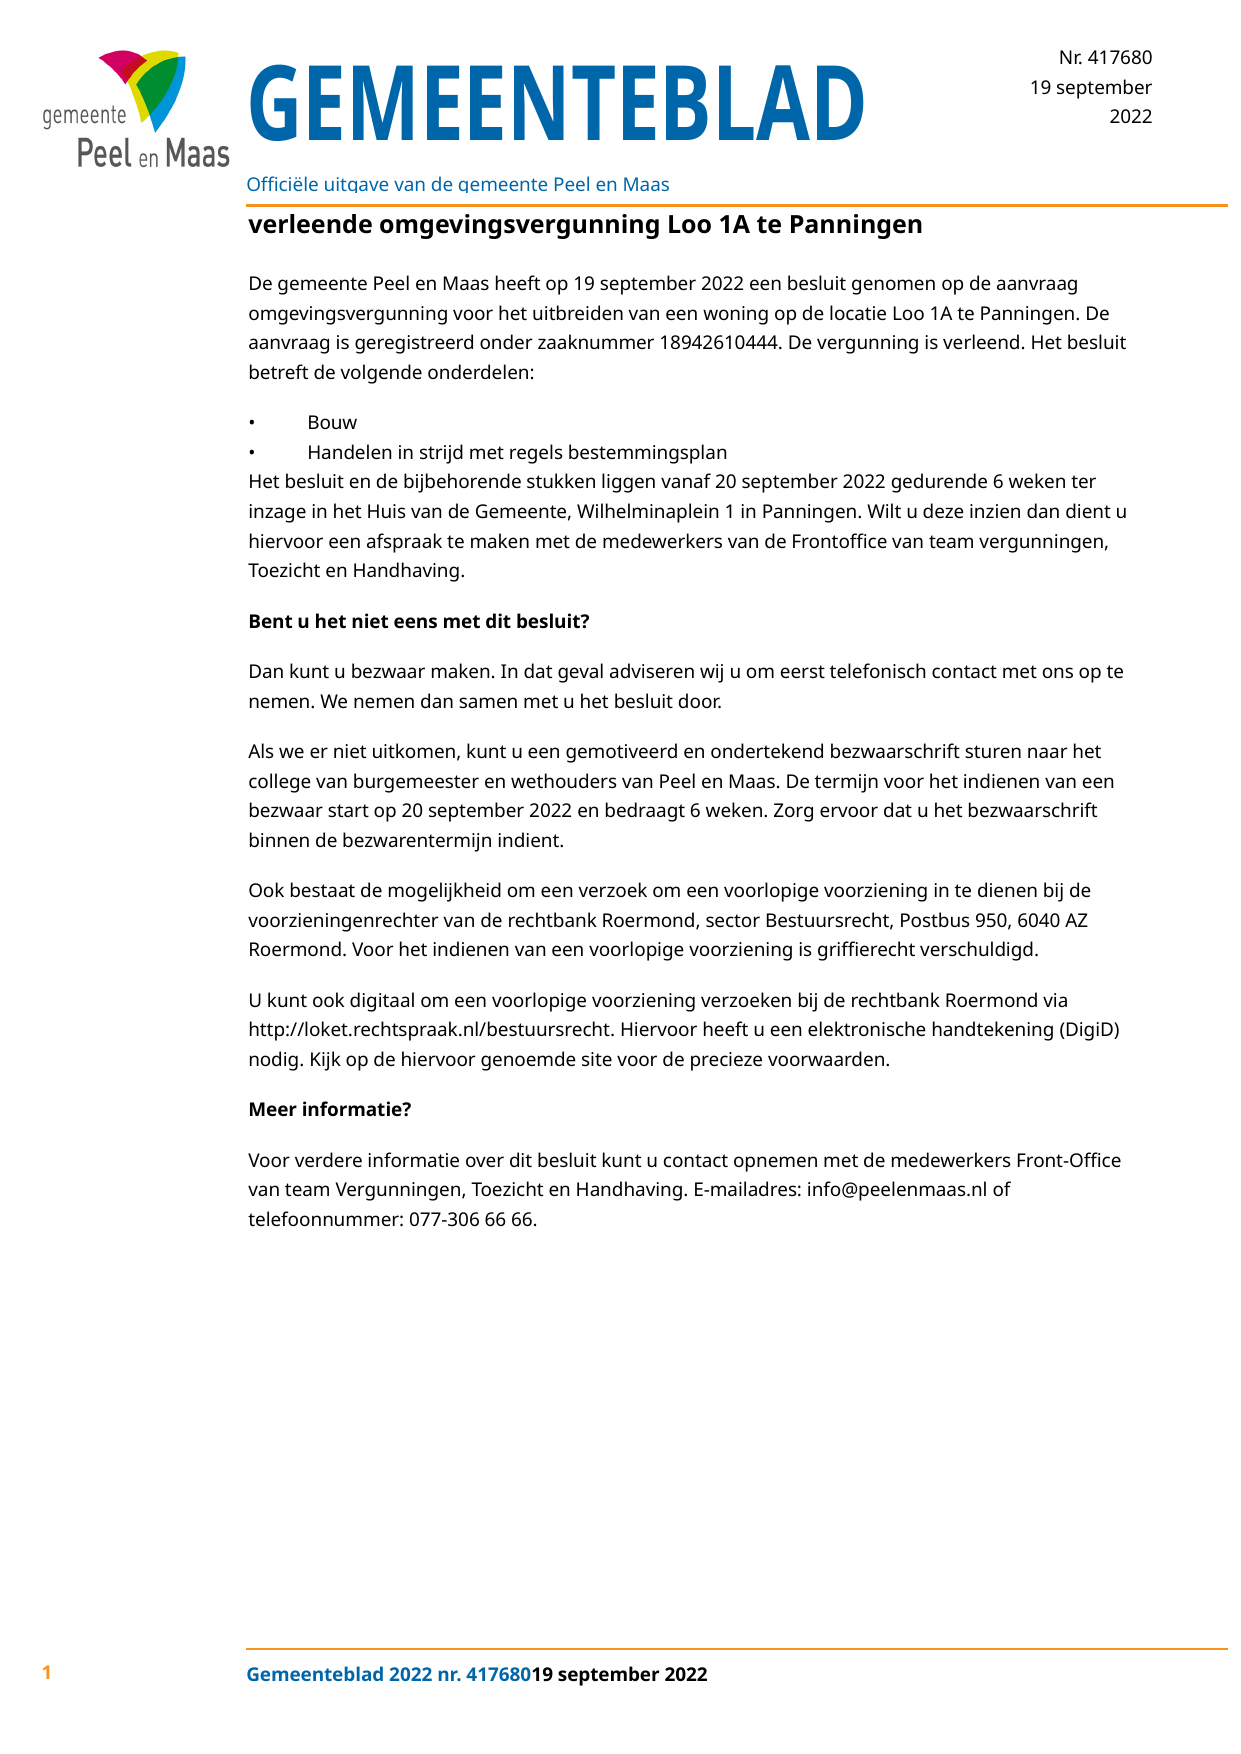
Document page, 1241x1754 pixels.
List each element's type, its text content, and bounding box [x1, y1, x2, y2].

text De gemeente Peel en Maas heeft op 19 september 2022 een besluit genomen op de aanvraag omgevingsvergunning voor het uitbreiden van een woning op de locatie Loo 1A te Panningen. De aanvraag is geregistreerd onder zaaknummer 18942610444. De vergunning is verleend. Het besluit betreft de volgende onderdelen: [248, 270, 1152, 385]
text U kunt ook digitaal om een voorlopige voorziening verzoeken bij de rechtbank Roermond via http://loket.rechtspraak.nl/bestuursrecht. Hiervoor heeft u een elektronische handtekening (DigiD) nodig. Kijk op de hiervoor genoemde site voor de precieze voorwaarden. [248, 987, 1152, 1072]
list Bouw [248, 409, 1152, 435]
text Bent u het niet eens met dit besluit? [248, 608, 1152, 633]
text Ook bestaat de mogelijkheid om een verzoek om een voorlopige voorziening in te dienen bij de voorzieningenrechter van de rechtbank Roermond, sector Bestuursrecht, Postbus 950, 6040 AZ Roermond. Voor het indienen van een voorlopige voorziening is griffierecht verschuldigd. [248, 877, 1152, 962]
text Als we er niet uitkomen, kunt u een gemotiveerd en ondertekend bezwaarschrift sturen naar het college van burgemeester en wethouders van Peel en Maas. De termijn voor het indienen van een bezwaar start op 20 september 2022 en bedraagt 6 weken. Zorg ervoor dat u het bezwaarschrift binnen de bezwarentermijn indient. [248, 738, 1152, 853]
text Het besluit en de bijbehorende stukken liggen vanaf 20 september 2022 gedurende 6 weken ter inzage in het Huis van de Gemeente, Wilhelminaplein 1 in Panningen. Wilt u deze inzien dan dient u hiervoor een afspraak te maken met de medewerkers van de Frontoffice van team vergunningen, Toezicht en Handhaving. [248, 469, 1152, 583]
text Voor verdere informatie over dit besluit kunt u contact opnemen met de medewerkers Front-Office van team Vergunningen, Toezicht en Handhaving. E-mailadres: info@peelenmaas.nl of telefoonnummer: 077-306 66 66. [248, 1147, 1152, 1232]
text verleende omgevingsvergunning Loo 1A te Panningen [248, 207, 1152, 241]
text Meer informatie? [248, 1097, 1152, 1122]
list Handelen in strijd met regels bestemmingsplan [248, 439, 1152, 465]
text Dan kunt u bezwaar maken. In dat geval adviseren wij u om eerst telefonisch contact met ons op te nemen. We nemen dan samen met u het besluit door. [248, 658, 1152, 713]
picture [41, 47, 231, 172]
